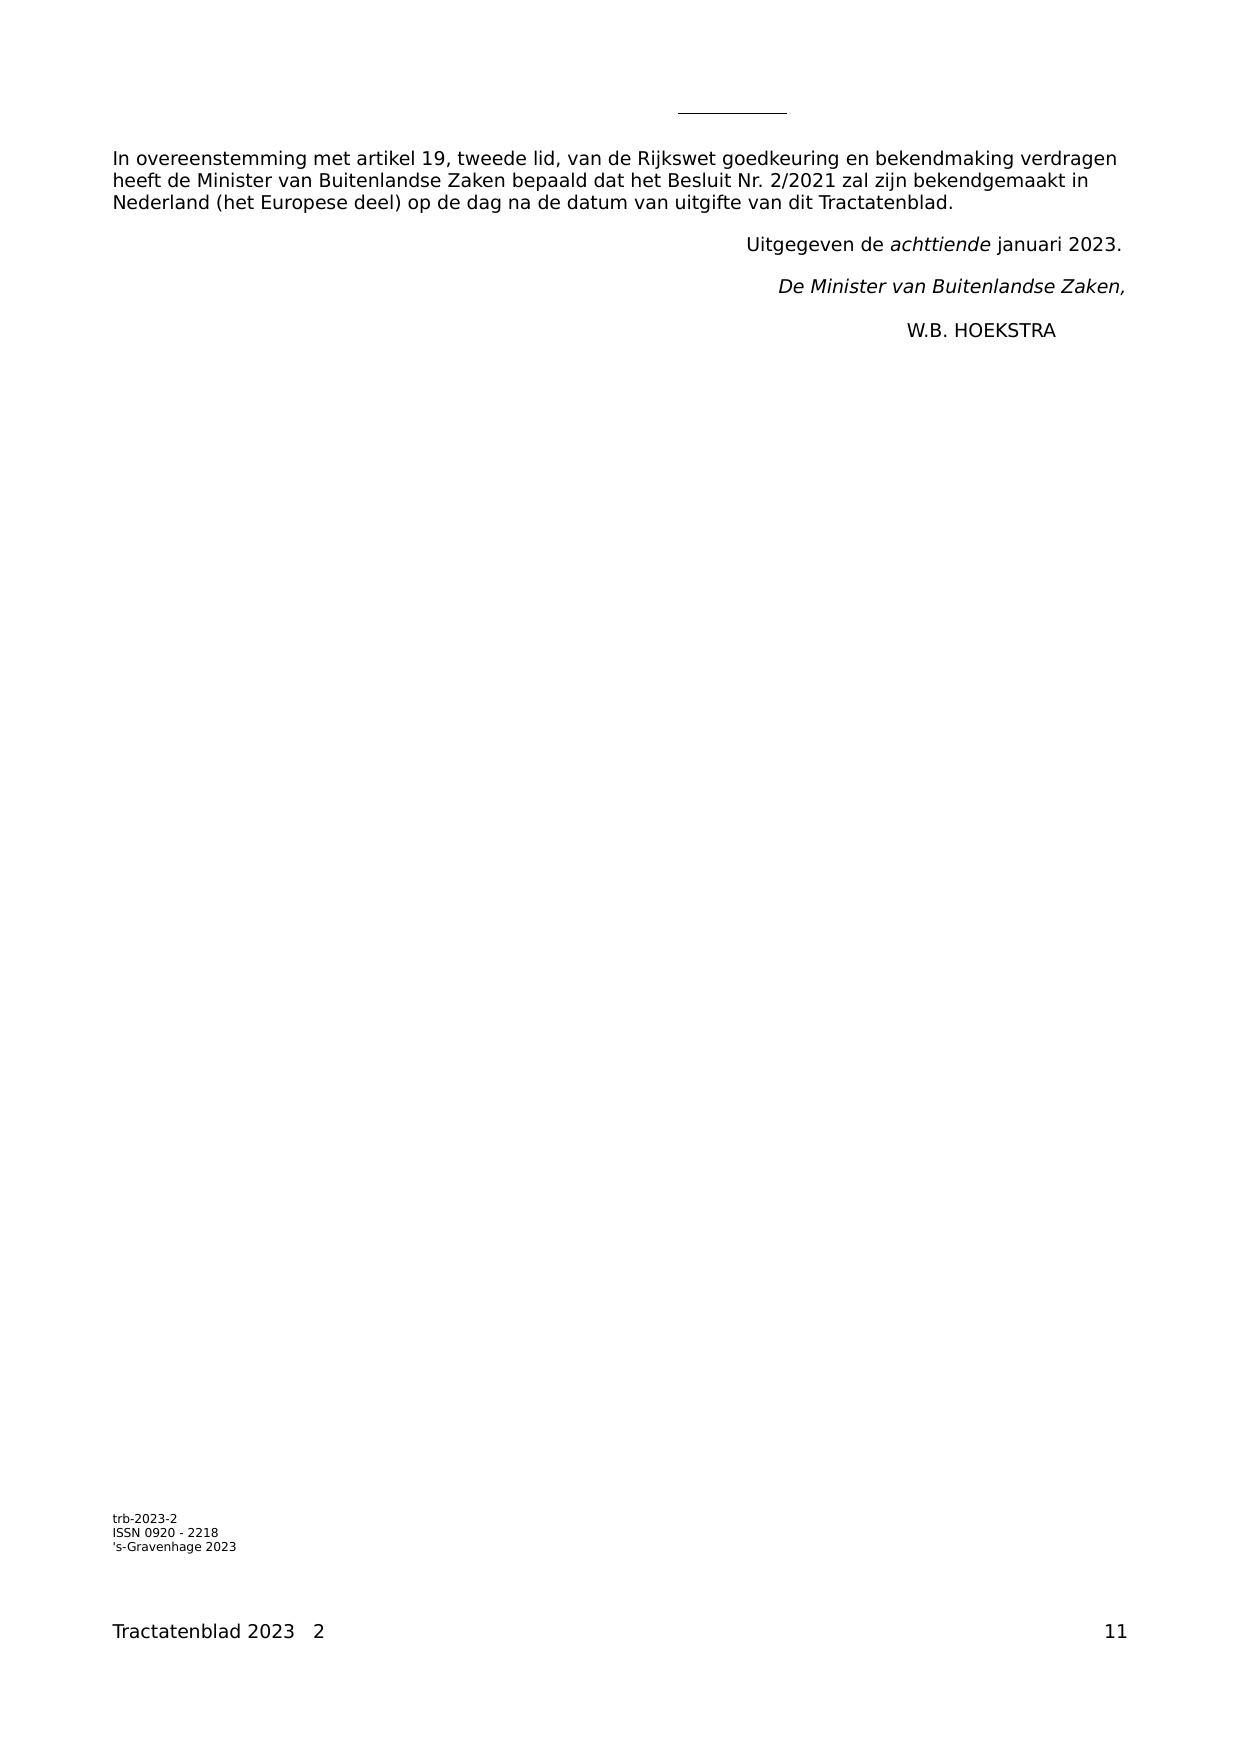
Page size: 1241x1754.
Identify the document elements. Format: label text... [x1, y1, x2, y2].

text trb-2023-2 [112, 1512, 346, 1526]
text 's-Gravenhage 2023 [112, 1540, 346, 1554]
text De Minister van Buitenlandse Zaken, W.B. HOEKSTRA [112, 276, 1128, 342]
text Uitgegeven de achttiende januari 2023. [112, 234, 1128, 256]
text In overeenstemming met artikel 19, tweede lid, van de Rijkswet goedkeuring en bekendmaking verdragen heeft de Minister van Buitenlandse Zaken bepaald dat het Besluit Nr. 2/2021 zal zijn bekendgemaakt in Nederland (het Europese deel) op de dag na de datum van uitgifte van dit Tractatenblad. [112, 148, 1128, 214]
text ISSN 0920 - 2218 [112, 1526, 346, 1540]
